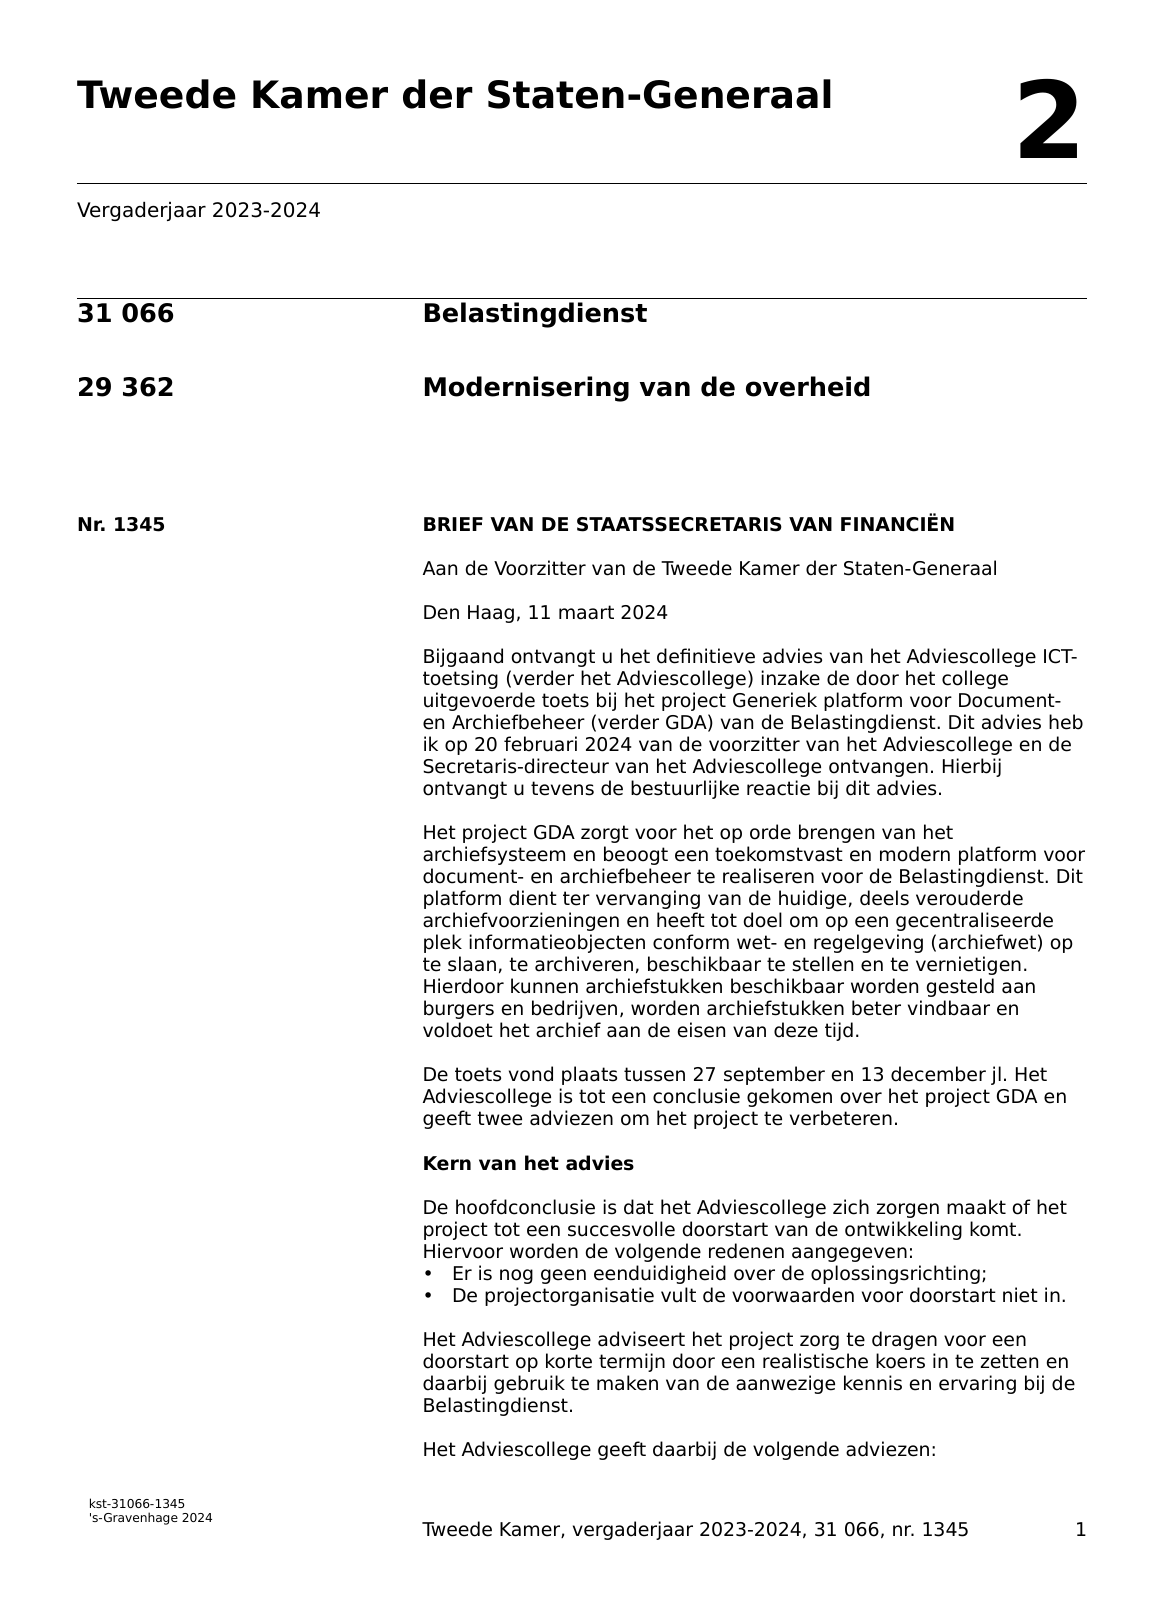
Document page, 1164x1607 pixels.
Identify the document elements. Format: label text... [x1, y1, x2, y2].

subtitle Nr. 1345 BRIEF VAN DE STAATSSECRETARIS VAN FINANCIËN [77, 514, 1087, 536]
table_header 2 [886, 59, 1087, 183]
text De hoofdconclusie is dat het Adviescollege zich zorgen maakt of het project tot een succesvolle doorstart van de ontwikkeling komt. Hiervoor worden de volgende redenen aangegeven: [422, 1197, 1087, 1262]
text 's-Gravenhage 2024 [88, 1511, 323, 1525]
text Het project GDA zorgt voor het op orde brengen van het archiefsysteem en beoogt een toekomstvast en modern platform voor document- en archiefbeheer te realiseren voor de Belastingdienst. Dit platform dient ter vervanging van de huidige, deels verouderde archiefvoorzieningen en heeft tot doel om op een gecentraliseerde plek informatieobjecten conform wet- en regelgeving (archiefwet) op te slaan, te archiveren, beschikbaar te stellen en te vernietigen. Hierdoor kunnen archiefstukken beschikbaar worden gesteld aan burgers en bedrijven, worden archiefstukken beter vindbaar en voldoet het archief aan de eisen van deze tijd. [422, 822, 1087, 1042]
text Den Haag, 11 maart 2024 [422, 602, 1087, 624]
subtitle Kern van het advies [422, 1152, 1087, 1174]
subtitle 29 362 Modernisering van de overheid [77, 373, 1087, 403]
table_cell Vergaderjaar 2023-2024 [77, 184, 1087, 298]
text Aan de Voorzitter van de Tweede Kamer der Staten-Generaal [422, 558, 1087, 580]
text • De projectorganisatie vult de voorwaarden voor doorstart niet in. [422, 1284, 1087, 1306]
text Het Adviescollege adviseert het project zorg te dragen voor een doorstart op korte termijn door een realistische koers in te zetten en daarbij gebruik te maken van de aanwezige kennis en ervaring bij de Belastingdienst. [422, 1329, 1087, 1417]
text De toets vond plaats tussen 27 september en 13 december jl. Het Adviescollege is tot een conclusie gekomen over het project GDA en geeft twee adviezen om het project te verbeteren. [422, 1064, 1087, 1130]
text Het Adviescollege geeft daarbij de volgende adviezen: [422, 1439, 1087, 1461]
text kst-31066-1345 [88, 1497, 323, 1511]
subtitle 31 066 Belastingdienst [77, 299, 1087, 329]
table_header Tweede Kamer der Staten-Generaal [77, 59, 886, 183]
text • Er is nog geen eenduidigheid over de oplossingsrichting; [422, 1262, 1087, 1284]
text Bijgaand ontvangt u het definitieve advies van het Adviescollege ICT-toetsing (verder het Adviescollege) inzake de door het college uitgevoerde toets bij het project Generiek platform voor Document- en Archiefbeheer (verder GDA) van de Belastingdienst. Dit advies heb ik op 20 februari 2024 van de voorzitter van het Adviescollege en de Secretaris-directeur van het Adviescollege ontvangen. Hierbij ontvangt u tevens de bestuurlijke reactie bij dit advies. [422, 646, 1087, 800]
